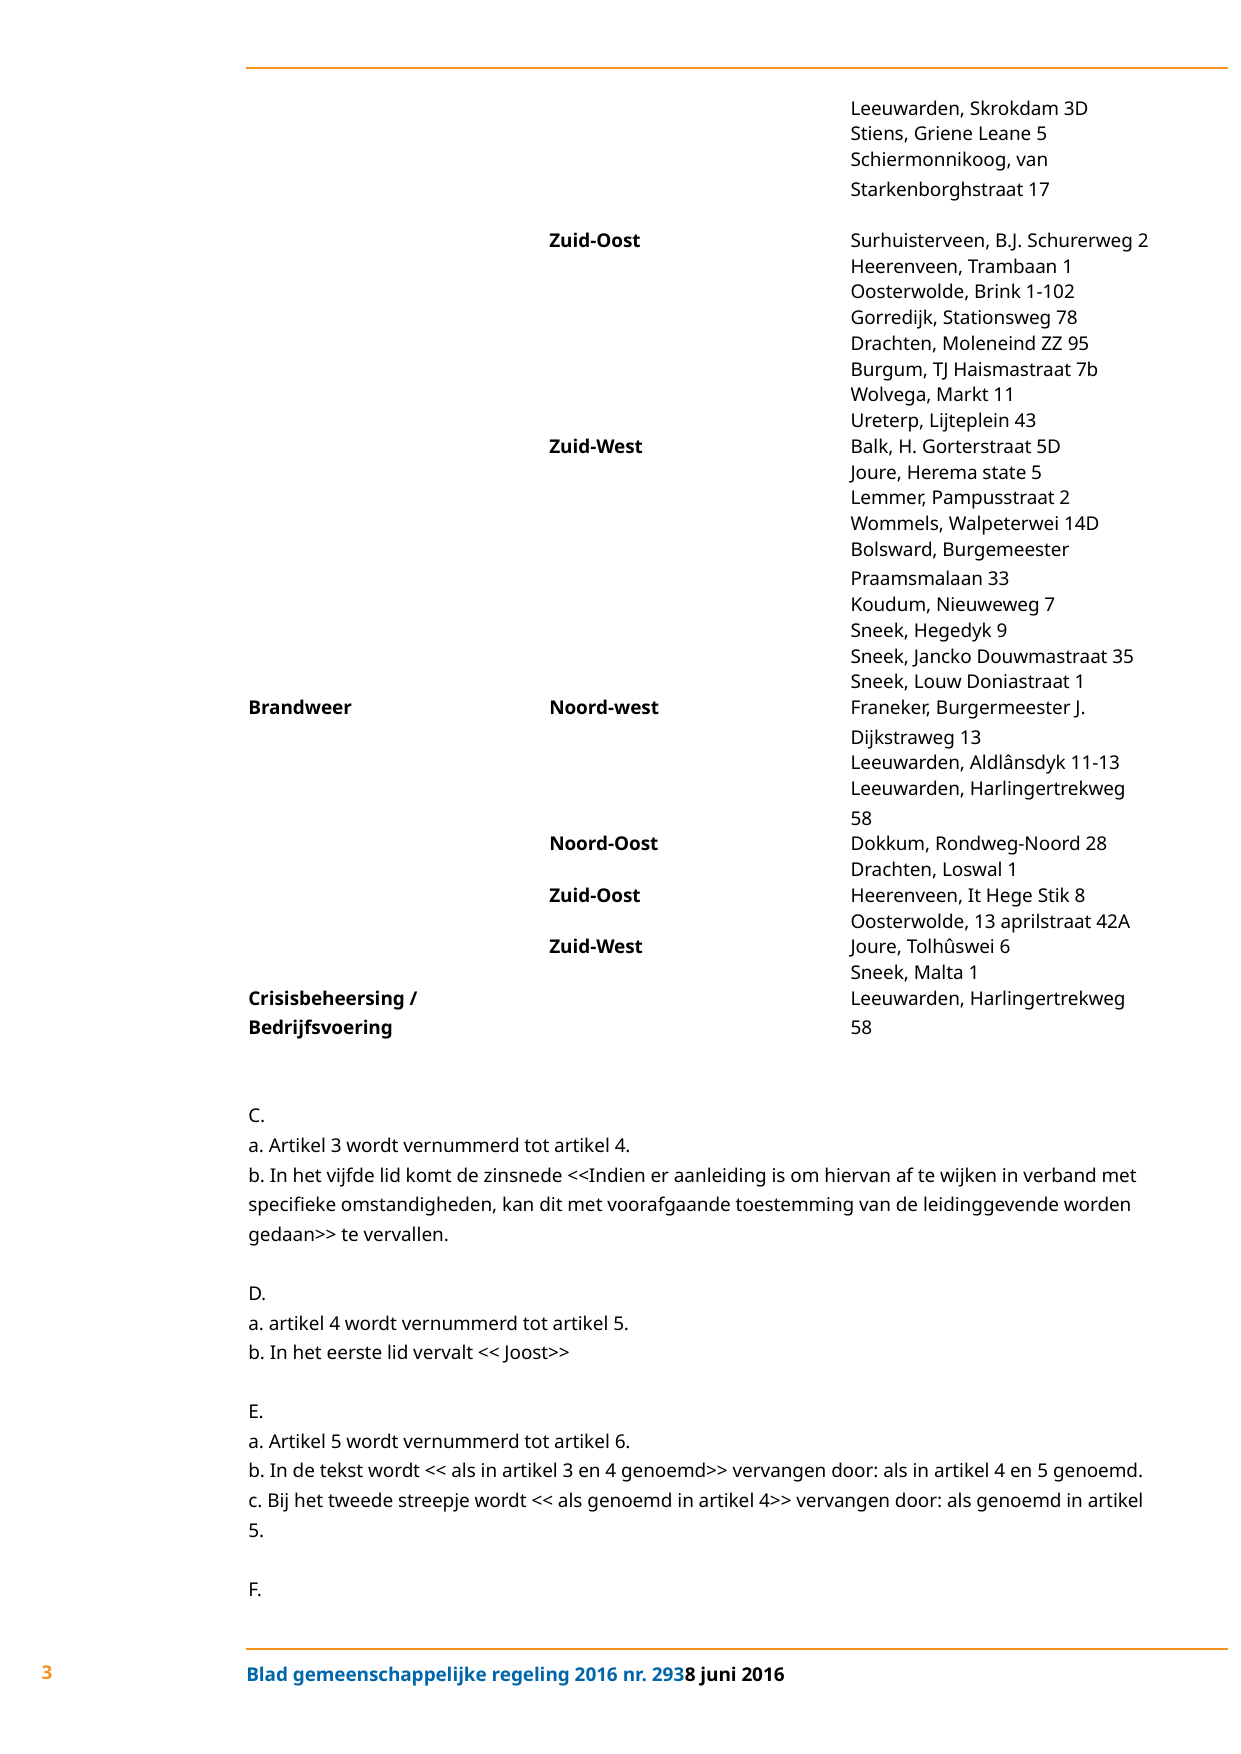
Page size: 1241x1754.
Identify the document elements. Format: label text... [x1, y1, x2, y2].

table_cell [549, 95, 850, 121]
table_cell [248, 934, 549, 959]
table_cell Wommels, Walpeterwei 14D [850, 510, 1152, 536]
table_cell Leeuwarden, Aldlânsdyk 11-13 [850, 750, 1152, 775]
table_cell Drachten, Moleneind ZZ 95 [850, 330, 1152, 356]
text F. [248, 1576, 1152, 1602]
table_cell Franeker, Burgermeester J. Dijkstraweg 13 [850, 694, 1152, 749]
table_cell Zuid-West [549, 934, 850, 959]
table_cell [549, 459, 850, 484]
text b. In de tekst wordt << als in artikel 3 en 4 genoemd>> vervangen door: als in artikel 4 en 5 genoemd. [248, 1458, 1152, 1483]
table_cell [248, 279, 549, 304]
table_cell Leeuwarden, Harlingertrekweg 58 [850, 775, 1152, 831]
table_cell [850, 202, 1152, 227]
table_cell Heerenveen, Trambaan 1 [850, 253, 1152, 279]
table_cell [248, 669, 549, 694]
table_cell Oosterwolde, 13 aprilstraat 42A [850, 908, 1152, 933]
table_cell Sneek, Louw Doniastraat 1 [850, 669, 1152, 694]
table_cell [248, 356, 549, 382]
table_cell Bolsward, Burgemeester Praamsmalaan 33 [850, 536, 1152, 591]
table_cell [248, 146, 549, 202]
table_cell [549, 908, 850, 933]
table_cell [549, 485, 850, 510]
table_cell [248, 536, 549, 591]
table_cell Surhuisterveen, B.J. Schurerweg 2 [850, 227, 1152, 253]
table_cell Leeuwarden, Skrokdam 3D [850, 95, 1152, 121]
text a. artikel 4 wordt vernummerd tot artikel 5. [248, 1310, 1152, 1336]
table_cell Brandweer [248, 694, 549, 749]
text a. Artikel 5 wordt vernummerd tot artikel 6. [248, 1428, 1152, 1454]
table_cell [549, 959, 850, 985]
table_cell [549, 536, 850, 591]
table_cell [549, 202, 850, 227]
text a. Artikel 3 wordt vernummerd tot artikel 4. [248, 1132, 1152, 1158]
table_cell Sneek, Hegedyk 9 [850, 617, 1152, 643]
table_cell [248, 959, 549, 985]
table_cell [248, 202, 549, 227]
table_cell Joure, Herema state 5 [850, 459, 1152, 484]
table_cell Gorredijk, Stationsweg 78 [850, 305, 1152, 330]
table_cell [248, 908, 549, 933]
table_cell [248, 227, 549, 253]
table_cell [248, 459, 549, 484]
table_cell [248, 775, 549, 831]
table_cell [248, 617, 549, 643]
table_cell Leeuwarden, Harlingertrekweg 58 [850, 985, 1152, 1040]
table_cell [248, 485, 549, 510]
text E. [248, 1398, 1152, 1424]
table_cell Sneek, Jancko Douwmastraat 35 [850, 643, 1152, 668]
table_cell [549, 356, 850, 382]
table_cell [248, 591, 549, 617]
table_cell Joure, Tolhûswei 6 [850, 934, 1152, 959]
table_cell Wolvega, Markt 11 [850, 382, 1152, 407]
picture [41, 47, 231, 172]
table_cell [248, 750, 549, 775]
table_cell [549, 591, 850, 617]
table_cell Dokkum, Rondweg-Noord 28 [850, 831, 1152, 856]
text D. [248, 1280, 1152, 1306]
table_cell [248, 882, 549, 908]
text b. In het eerste lid vervalt << Joost>> [248, 1339, 1152, 1365]
table_cell [549, 408, 850, 433]
table_cell [549, 669, 850, 694]
table_cell [248, 856, 549, 882]
table_cell Ureterp, Lijteplein 43 [850, 408, 1152, 433]
text c. Bij het tweede streepje wordt << als genoemd in artikel 4>> vervangen door: als genoemd in artikel 5. [248, 1487, 1152, 1543]
table_cell Noord-Oost [549, 831, 850, 856]
table_cell [549, 775, 850, 831]
table_cell Zuid-West [549, 433, 850, 459]
table_cell [549, 985, 850, 1040]
table_cell Zuid-Oost [549, 882, 850, 908]
table_cell Heerenveen, It Hege Stik 8 [850, 882, 1152, 908]
table_cell [549, 643, 850, 668]
table_cell Noord-west [549, 694, 850, 749]
table_cell Lemmer, Pampusstraat 2 [850, 485, 1152, 510]
table_cell [549, 253, 850, 279]
table_cell Balk, H. Gorterstraat 5D [850, 433, 1152, 459]
table_cell [549, 382, 850, 407]
table_cell Koudum, Nieuweweg 7 [850, 591, 1152, 617]
table_cell [248, 121, 549, 146]
text b. In het vijfde lid komt de zinsnede <<Indien er aanleiding is om hiervan af te wijken in verband met specifieke omstandigheden, kan dit met voorafgaande toestemming van de leidinggevende worden gedaan>> te vervallen. [248, 1162, 1152, 1247]
table_cell [248, 433, 549, 459]
table_cell [248, 305, 549, 330]
table_cell Oosterwolde, Brink 1-102 [850, 279, 1152, 304]
table_cell [248, 408, 549, 433]
table_cell [248, 643, 549, 668]
table_cell [549, 279, 850, 304]
table_cell Crisisbeheersing / Bedrijfsvoering [248, 985, 549, 1040]
table_cell Burgum, TJ Haismastraat 7b [850, 356, 1152, 382]
table_cell [248, 330, 549, 356]
table_cell [549, 121, 850, 146]
table_cell [248, 253, 549, 279]
table_cell [248, 831, 549, 856]
table_cell [549, 330, 850, 356]
table_cell Sneek, Malta 1 [850, 959, 1152, 985]
table_cell [248, 510, 549, 536]
table_cell Schiermonnikoog, van Starkenborghstraat 17 [850, 146, 1152, 202]
table_cell [248, 382, 549, 407]
table_cell Zuid-Oost [549, 227, 850, 253]
table_cell [248, 95, 549, 121]
table_cell Stiens, Griene Leane 5 [850, 121, 1152, 146]
table_cell [549, 146, 850, 202]
table_cell Drachten, Loswal 1 [850, 856, 1152, 882]
table_cell [549, 305, 850, 330]
text C. [248, 1103, 1152, 1128]
table_cell [549, 856, 850, 882]
table_cell [549, 750, 850, 775]
table_cell [549, 510, 850, 536]
table_cell [549, 617, 850, 643]
